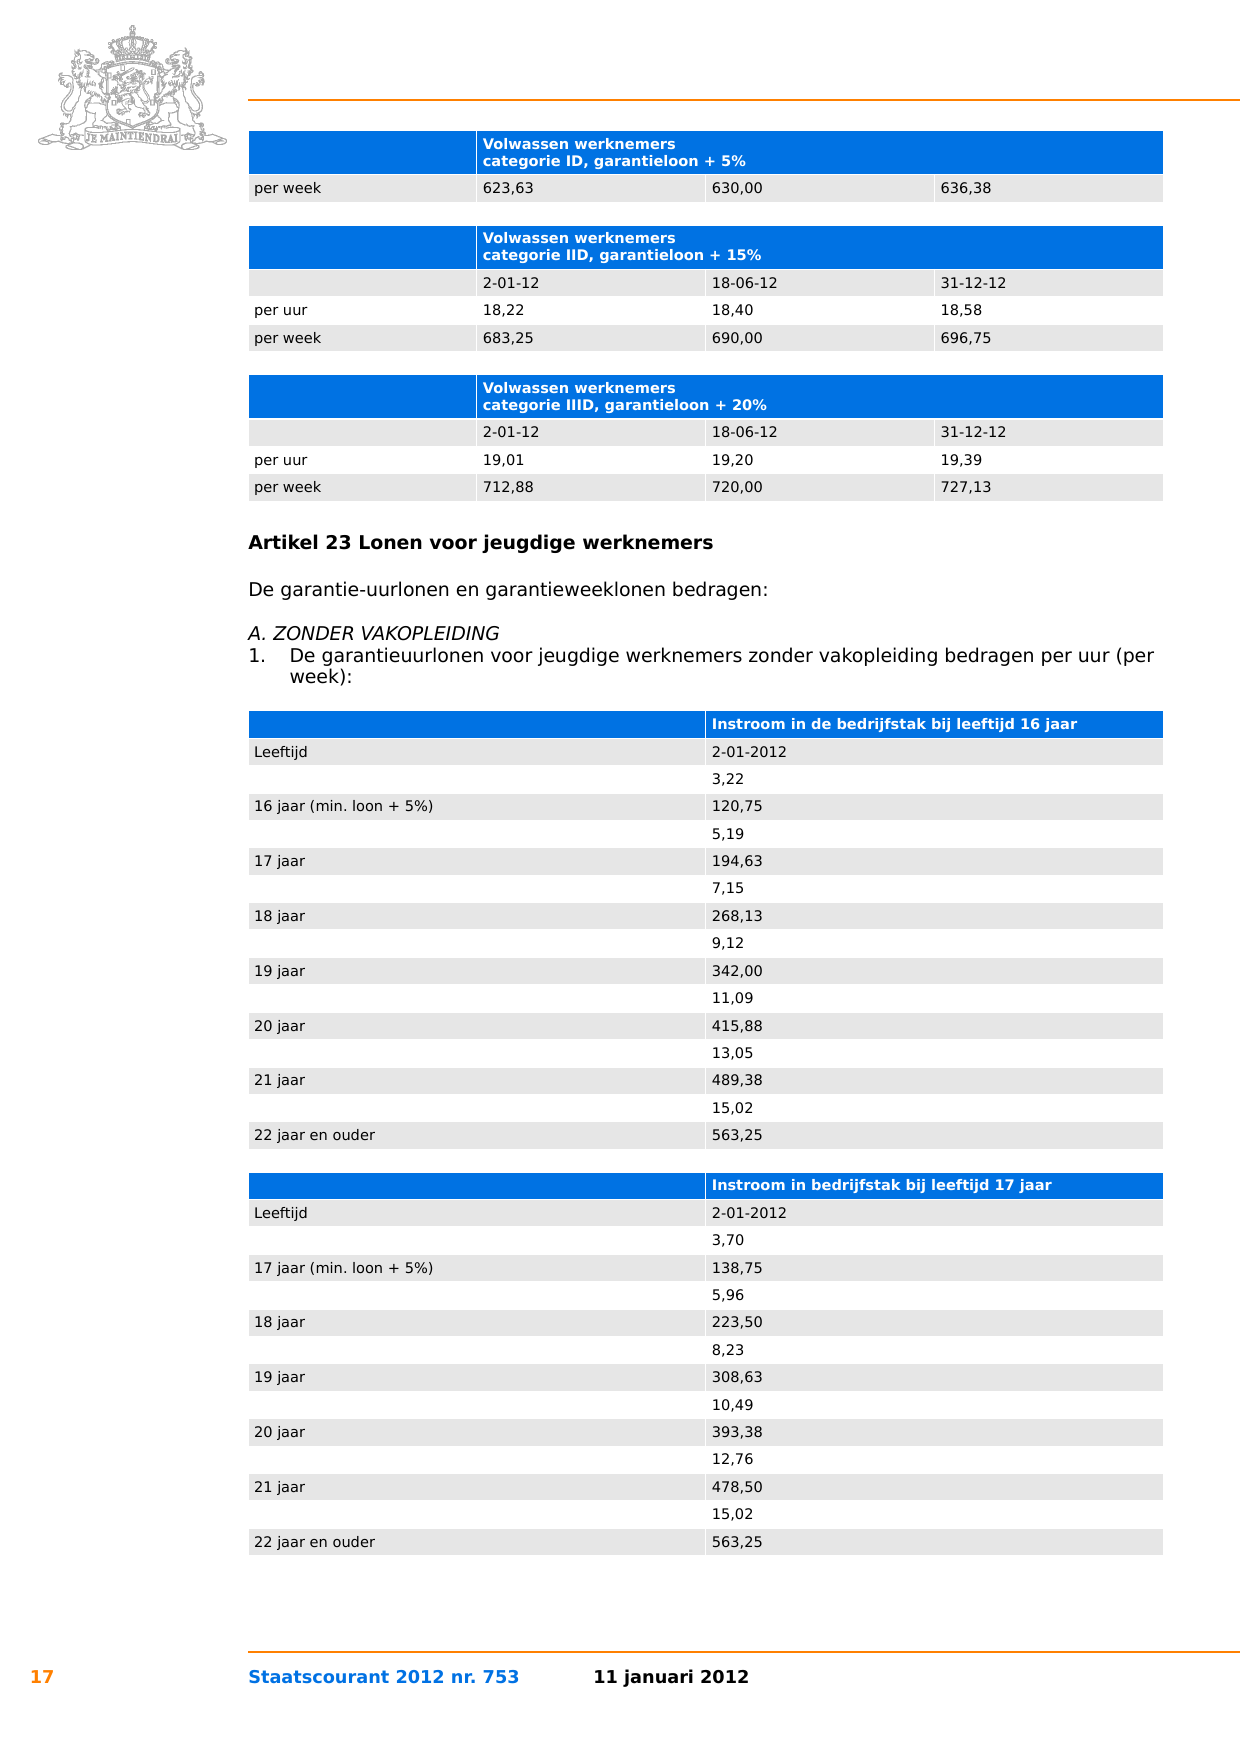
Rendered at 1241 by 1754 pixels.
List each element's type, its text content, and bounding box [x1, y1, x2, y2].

table_cell [249, 766, 705, 792]
table_cell 623,63 [477, 175, 705, 202]
table_header [249, 375, 476, 418]
table_cell 5,96 [706, 1282, 1163, 1308]
table_cell 18-06-12 [706, 270, 934, 296]
table_cell 2-01-12 [477, 270, 705, 296]
table_cell 2-01-2012 [706, 1200, 1163, 1226]
table_header [249, 226, 476, 269]
table_cell Leeftijd [249, 1200, 705, 1226]
table_cell [249, 931, 705, 957]
table_cell 19,01 [477, 447, 705, 473]
table_cell 3,22 [706, 766, 1163, 792]
table_cell 21 jaar [249, 1474, 705, 1500]
table_cell 489,38 [706, 1068, 1163, 1094]
table_cell 690,00 [706, 325, 934, 351]
table_cell 138,75 [706, 1255, 1163, 1281]
table_cell 11,09 [706, 985, 1163, 1012]
subtitle A. ZONDER VAKOPLEIDING [248, 622, 1163, 644]
table_cell 3,70 [706, 1228, 1163, 1254]
table_cell 18,40 [706, 298, 934, 324]
text De garantie-uurlonen en garantieweeklonen bedragen: [248, 579, 1163, 601]
table_cell 636,38 [935, 175, 1163, 202]
text 1. De garantieuurlonen voor jeugdige werknemers zonder vakopleiding bedragen per uur (per week): [248, 644, 1163, 688]
table_cell 2-01-2012 [706, 739, 1163, 765]
table_cell 15,02 [706, 1501, 1163, 1528]
table_cell per week [249, 474, 476, 501]
table_cell 9,12 [706, 931, 1163, 957]
table_cell [249, 1040, 705, 1066]
table_cell 308,63 [706, 1364, 1163, 1391]
table_cell 712,88 [477, 474, 705, 501]
table_cell 223,50 [706, 1310, 1163, 1336]
table_cell 563,25 [706, 1122, 1163, 1149]
table_cell [249, 1095, 705, 1121]
table_cell 563,25 [706, 1529, 1163, 1555]
table_cell 478,50 [706, 1474, 1163, 1500]
table_header Volwassen werknemers categorie ID, garantieloon + 5% [477, 131, 1163, 174]
table_cell [249, 876, 705, 902]
table_cell 2-01-12 [477, 420, 705, 446]
table_header [249, 1173, 705, 1199]
table_cell 720,00 [706, 474, 934, 501]
table_header [249, 711, 705, 738]
table_cell [249, 821, 705, 847]
table_cell 415,88 [706, 1013, 1163, 1039]
table_cell 19,39 [935, 447, 1163, 473]
table_cell 15,02 [706, 1095, 1163, 1121]
table_cell per uur [249, 298, 476, 324]
table_cell 22 jaar en ouder [249, 1122, 705, 1149]
table_cell 20 jaar [249, 1419, 705, 1446]
picture [38, 25, 227, 150]
table_cell [249, 420, 476, 446]
table_cell 120,75 [706, 794, 1163, 820]
table_cell 17 jaar [249, 848, 705, 875]
table_cell 393,38 [706, 1419, 1163, 1446]
table_cell 683,25 [477, 325, 705, 351]
table_header [249, 131, 476, 174]
table_cell 16 jaar (min. loon + 5%) [249, 794, 705, 820]
table_cell [249, 1392, 705, 1418]
table_cell 8,23 [706, 1337, 1163, 1363]
table_cell 18,22 [477, 298, 705, 324]
table_cell per uur [249, 447, 476, 473]
table_cell 7,15 [706, 876, 1163, 902]
table_cell 21 jaar [249, 1068, 705, 1094]
table_cell 31-12-12 [935, 270, 1163, 296]
table_cell 18 jaar [249, 903, 705, 929]
table_cell per week [249, 325, 476, 351]
table_cell [249, 1228, 705, 1254]
table_cell 194,63 [706, 848, 1163, 875]
table_cell 630,00 [706, 175, 934, 202]
table_header Instroom in de bedrijfstak bij leeftijd 16 jaar [706, 711, 1163, 738]
table_cell 696,75 [935, 325, 1163, 351]
table_header Instroom in bedrijfstak bij leeftijd 17 jaar [706, 1173, 1163, 1199]
table_cell 19 jaar [249, 958, 705, 984]
table_cell [249, 1282, 705, 1308]
table_cell 10,49 [706, 1392, 1163, 1418]
table_cell 5,19 [706, 821, 1163, 847]
table_cell 18-06-12 [706, 420, 934, 446]
table_cell 18,58 [935, 298, 1163, 324]
table_cell per week [249, 175, 476, 202]
table_cell 13,05 [706, 1040, 1163, 1066]
table_cell 342,00 [706, 958, 1163, 984]
table_cell 19,20 [706, 447, 934, 473]
table_cell [249, 1337, 705, 1363]
table_cell [249, 1447, 705, 1473]
table_cell [249, 1501, 705, 1528]
table_header Volwassen werknemers categorie IIID, garantieloon + 20% [477, 375, 1163, 418]
table_cell 20 jaar [249, 1013, 705, 1039]
table_header Volwassen werknemers categorie IID, garantieloon + 15% [477, 226, 1163, 269]
table_cell 268,13 [706, 903, 1163, 929]
table_cell Leeftijd [249, 739, 705, 765]
table_cell 18 jaar [249, 1310, 705, 1336]
table_cell 727,13 [935, 474, 1163, 501]
table_cell 12,76 [706, 1447, 1163, 1473]
table_cell 22 jaar en ouder [249, 1529, 705, 1555]
subtitle Artikel 23 Lonen voor jeugdige werknemers [248, 532, 1163, 554]
table_cell [249, 270, 476, 296]
table_cell [249, 985, 705, 1012]
table_cell 31-12-12 [935, 420, 1163, 446]
table_cell 19 jaar [249, 1364, 705, 1391]
table_cell 17 jaar (min. loon + 5%) [249, 1255, 705, 1281]
